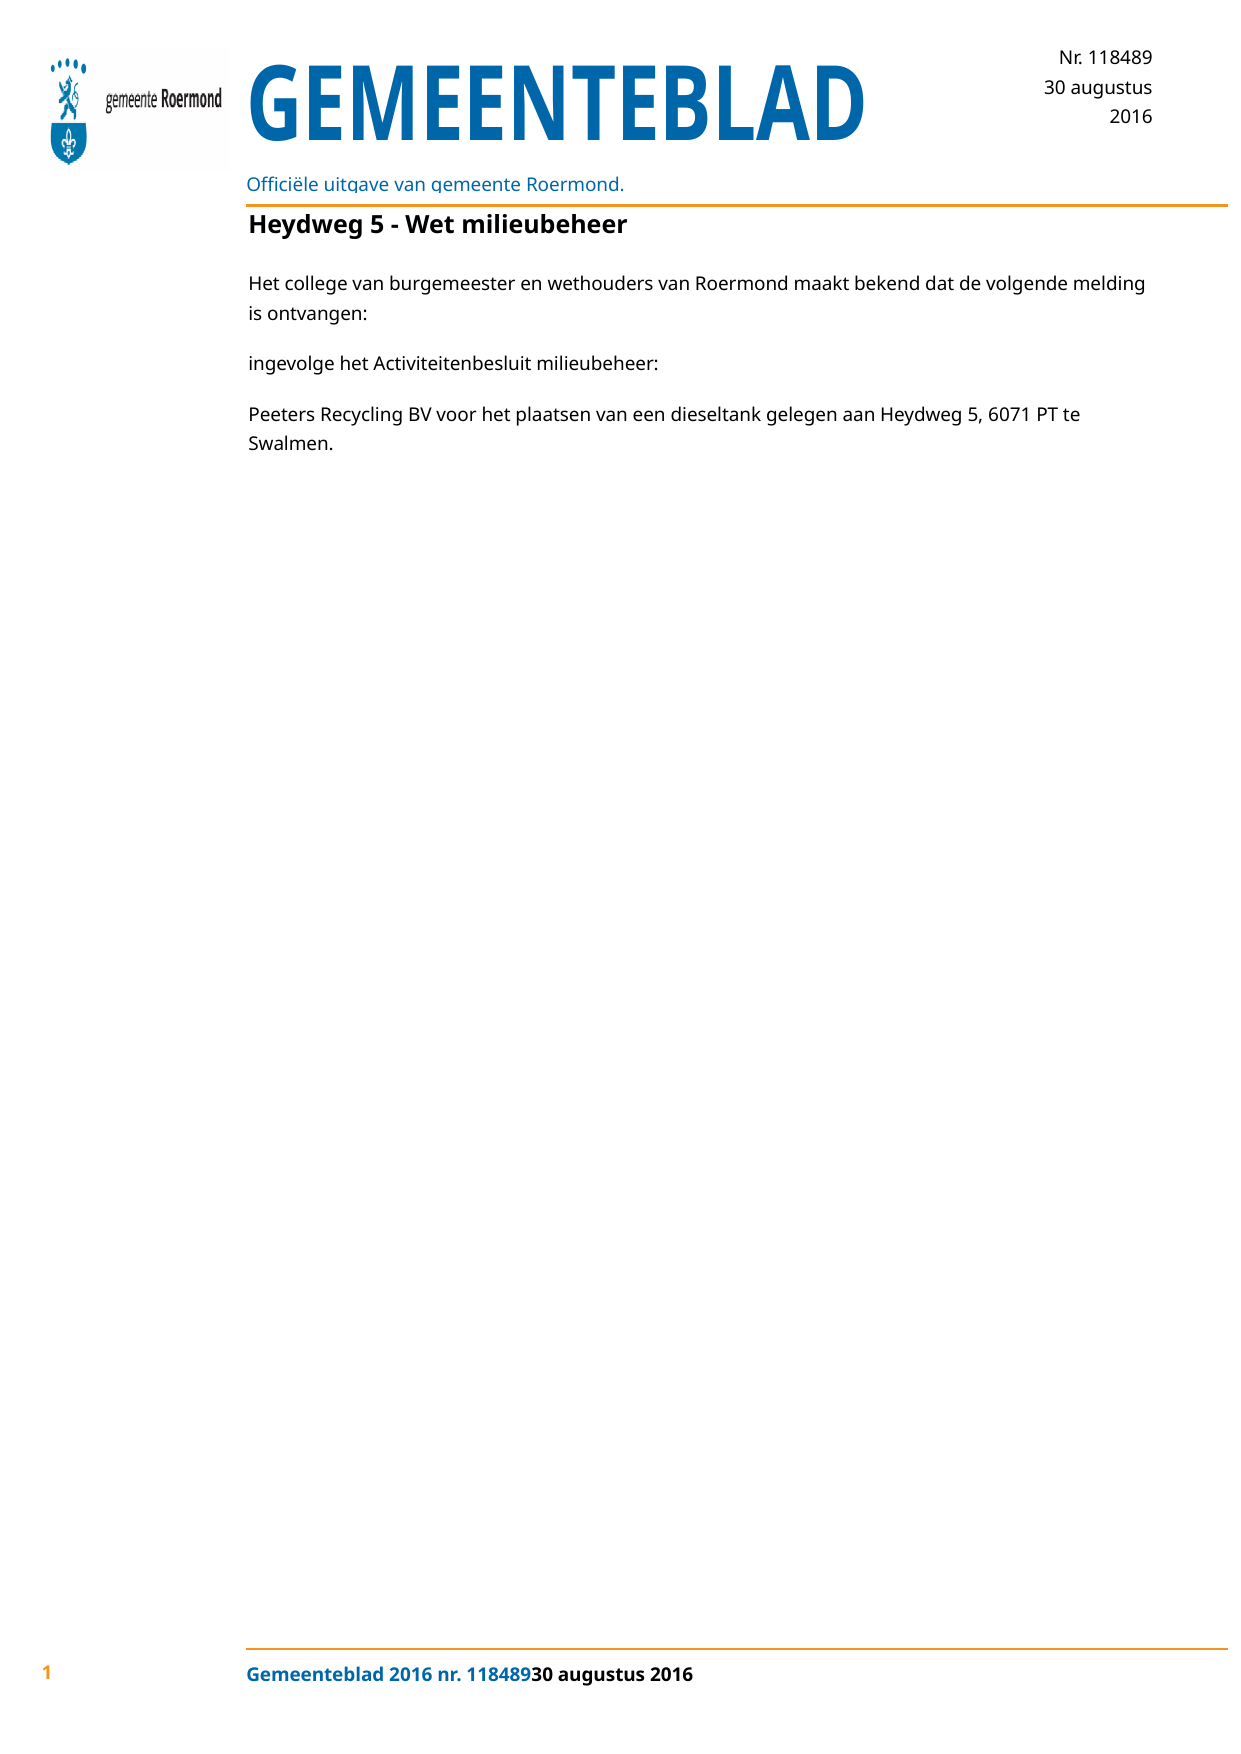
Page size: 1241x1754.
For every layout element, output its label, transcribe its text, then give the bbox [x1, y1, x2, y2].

text ingevolge het Activiteitenbesluit milieubeheer: [248, 350, 1152, 376]
text Peeters Recycling BV voor het plaatsen van een dieseltank gelegen aan Heydweg 5, 6071 PT te Swalmen. [248, 401, 1152, 456]
text Het college van burgemeester en wethouders van Roermond maakt bekend dat de volgende melding is ontvangen: [248, 270, 1152, 326]
text Heydweg 5 - Wet milieubeheer [248, 207, 1152, 241]
picture [41, 47, 231, 172]
